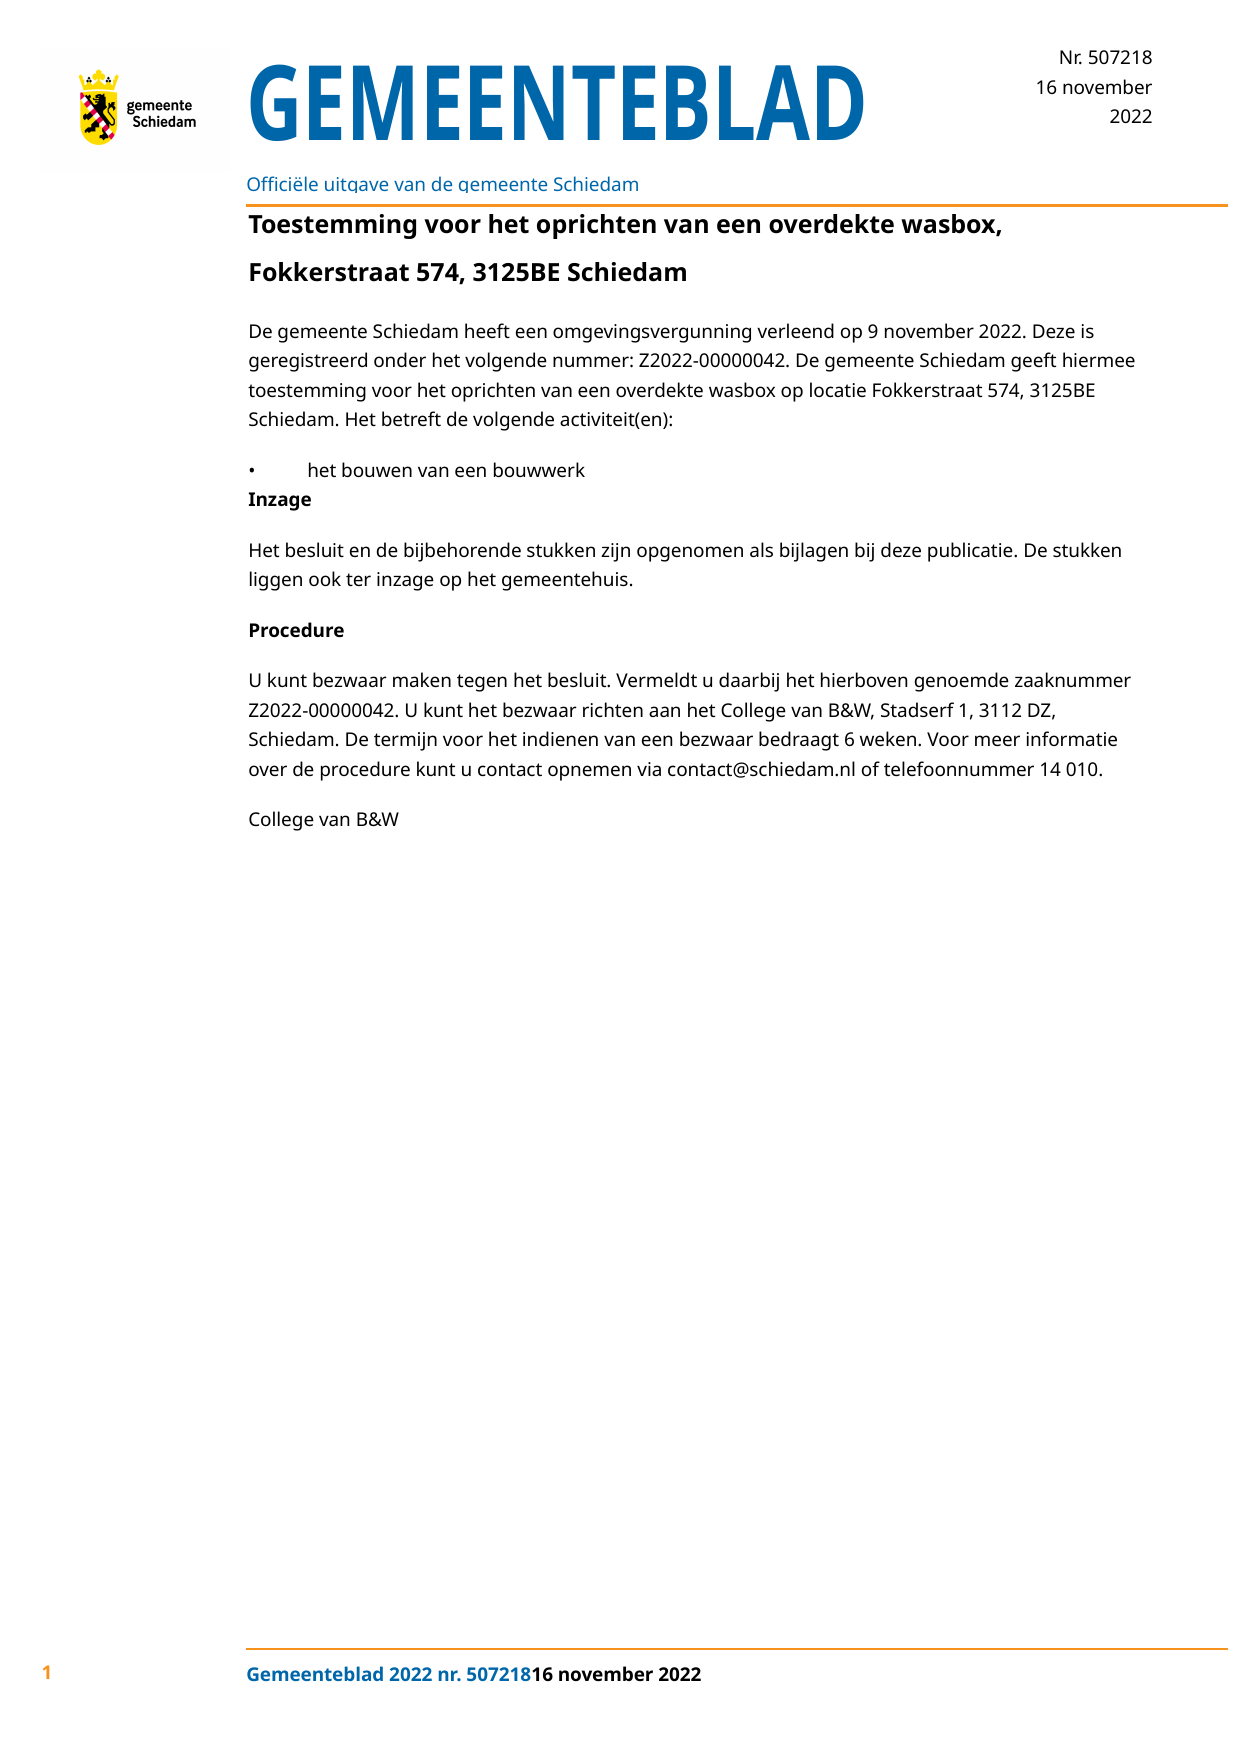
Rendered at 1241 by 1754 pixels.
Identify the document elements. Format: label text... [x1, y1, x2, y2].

picture [41, 47, 231, 172]
text Het besluit en de bijbehorende stukken zijn opgenomen als bijlagen bij deze publicatie. De stukken liggen ook ter inzage op het gemeentehuis. [248, 537, 1152, 592]
text De gemeente Schiedam heeft een omgevingsvergunning verleend op 9 november 2022. Deze is geregistreerd onder het volgende nummer: Z2022-00000042. De gemeente Schiedam geeft hiermee toestemming voor het oprichten van een overdekte wasbox op locatie Fokkerstraat 574, 3125BE Schiedam. Het betreft de volgende activiteit(en): [248, 318, 1152, 432]
text College van B&W [248, 807, 1152, 832]
text Inzage [248, 487, 1152, 512]
text Procedure [248, 617, 1152, 643]
text U kunt bezwaar maken tegen het besluit. Vermeldt u daarbij het hierboven genoemde zaaknummer Z2022-00000042. U kunt het bezwaar richten aan het College van B&W, Stadserf 1, 3112 DZ, Schiedam. De termijn voor het indienen van een bezwaar bedraagt 6 weken. Voor meer informatie over de procedure kunt u contact opnemen via contact@schiedam.nl of telefoonnummer 14 010. [248, 667, 1152, 782]
list het bouwen van een bouwwerk [248, 457, 1152, 483]
text Toestemming voor het oprichten van een overdekte wasbox, Fokkerstraat 574, 3125BE Schiedam [248, 207, 1152, 288]
